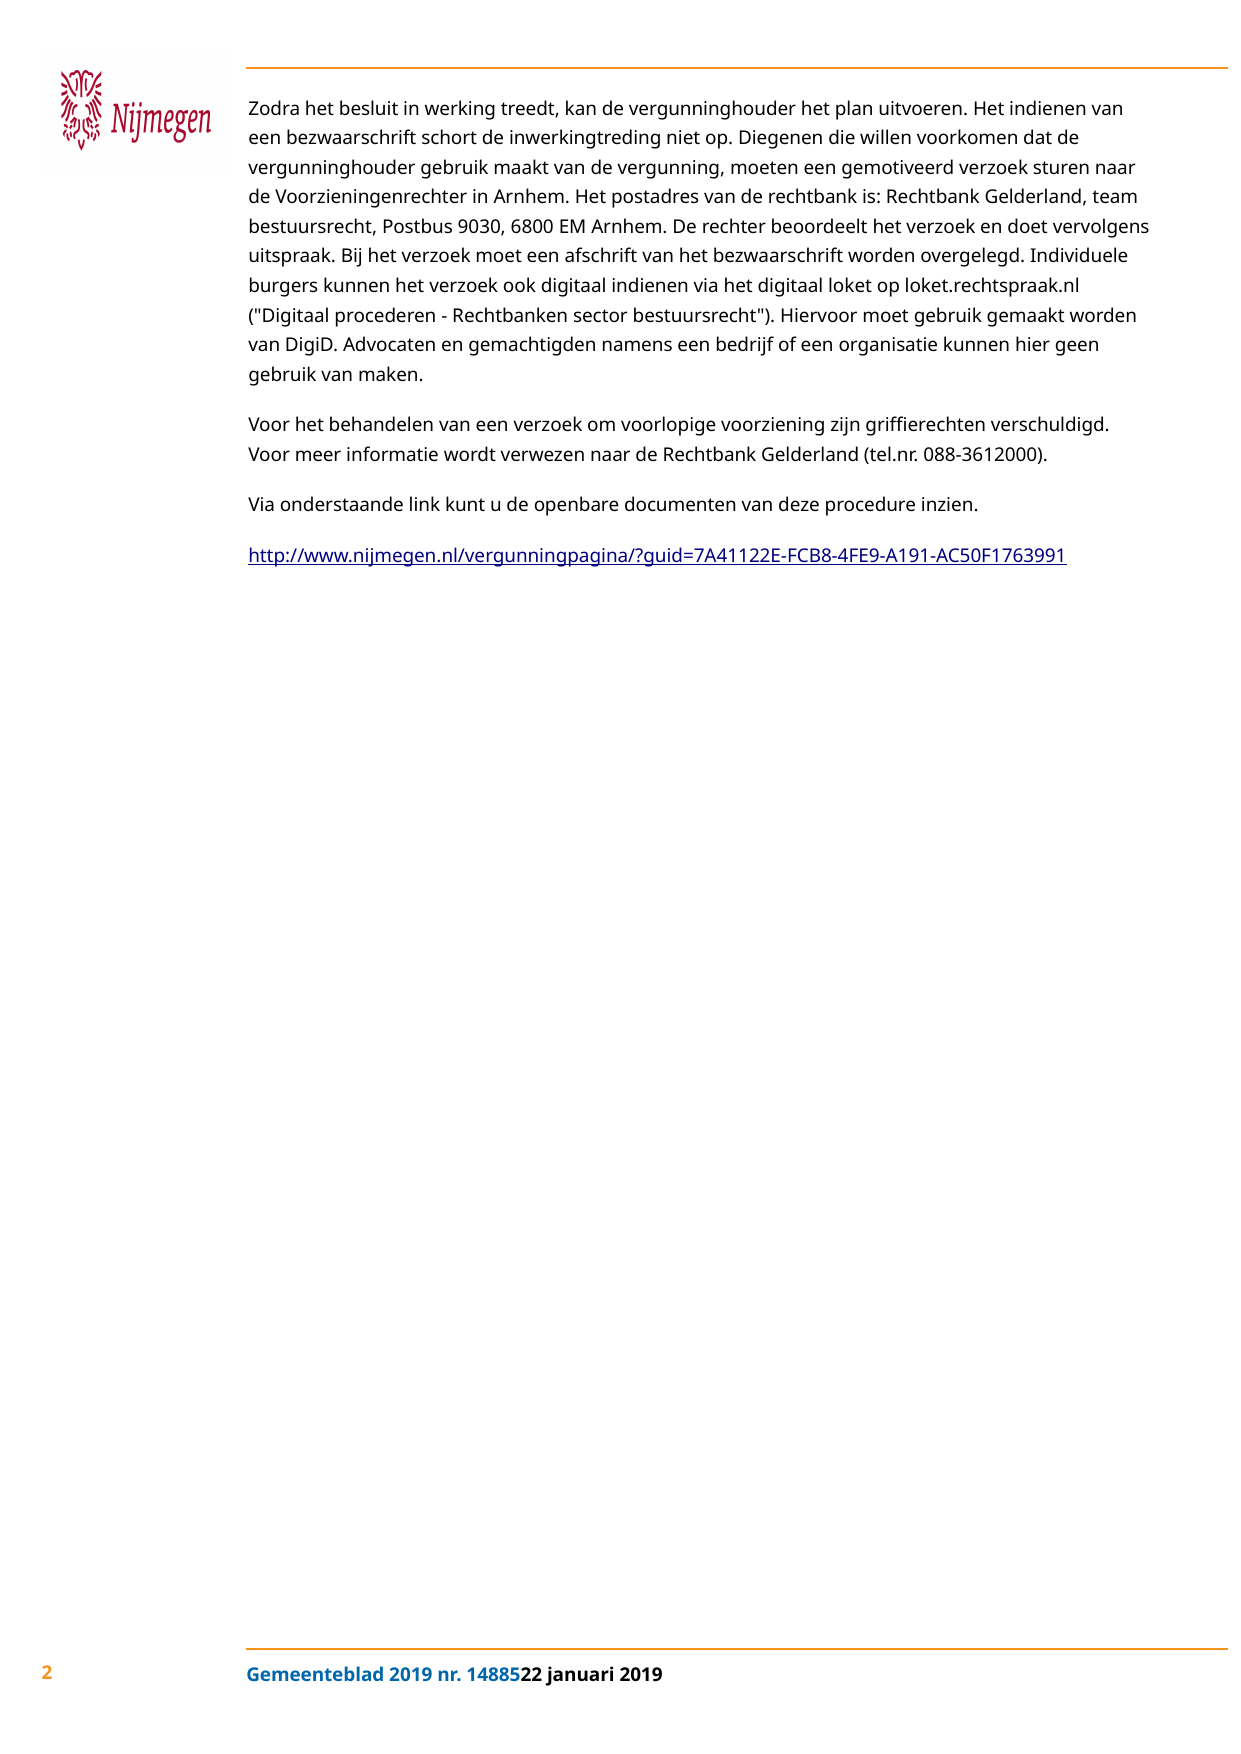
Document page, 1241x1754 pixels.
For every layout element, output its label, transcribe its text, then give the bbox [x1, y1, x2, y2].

text Voor het behandelen van een verzoek om voorlopige voorziening zijn griffierechten verschuldigd. Voor meer informatie wordt verwezen naar de Rechtbank Gelderland (tel.nr. 088-3612000). [248, 411, 1152, 467]
text Via onderstaande link kunt u de openbare documenten van deze procedure inzien. [248, 491, 1152, 517]
picture [41, 47, 231, 172]
text http://www.nijmegen.nl/vergunningpagina/?guid=7A41122E-FCB8-4FE9-A191-AC50F1763991 [248, 542, 1152, 568]
text Zodra het besluit in werking treedt, kan de vergunninghouder het plan uitvoeren. Het indienen van een bezwaarschrift schort de inwerkingtreding niet op. Diegenen die willen voorkomen dat de vergunninghouder gebruik maakt van de vergunning, moeten een gemotiveerd verzoek sturen naar de Voorzieningenrechter in Arnhem. Het postadres van de rechtbank is: Rechtbank Gelderland, team bestuursrecht, Postbus 9030, 6800 EM Arnhem. De rechter beoordeelt het verzoek en doet vervolgens uitspraak. Bij het verzoek moet een afschrift van het bezwaarschrift worden overgelegd. Individuele burgers kunnen het verzoek ook digitaal indienen via het digitaal loket op loket.rechtspraak.nl ("Digitaal procederen - Rechtbanken sector bestuursrecht"). Hiervoor moet gebruik gemaakt worden van DigiD. Advocaten en gemachtigden namens een bedrijf of een organisatie kunnen hier geen gebruik van maken. [248, 95, 1152, 387]
